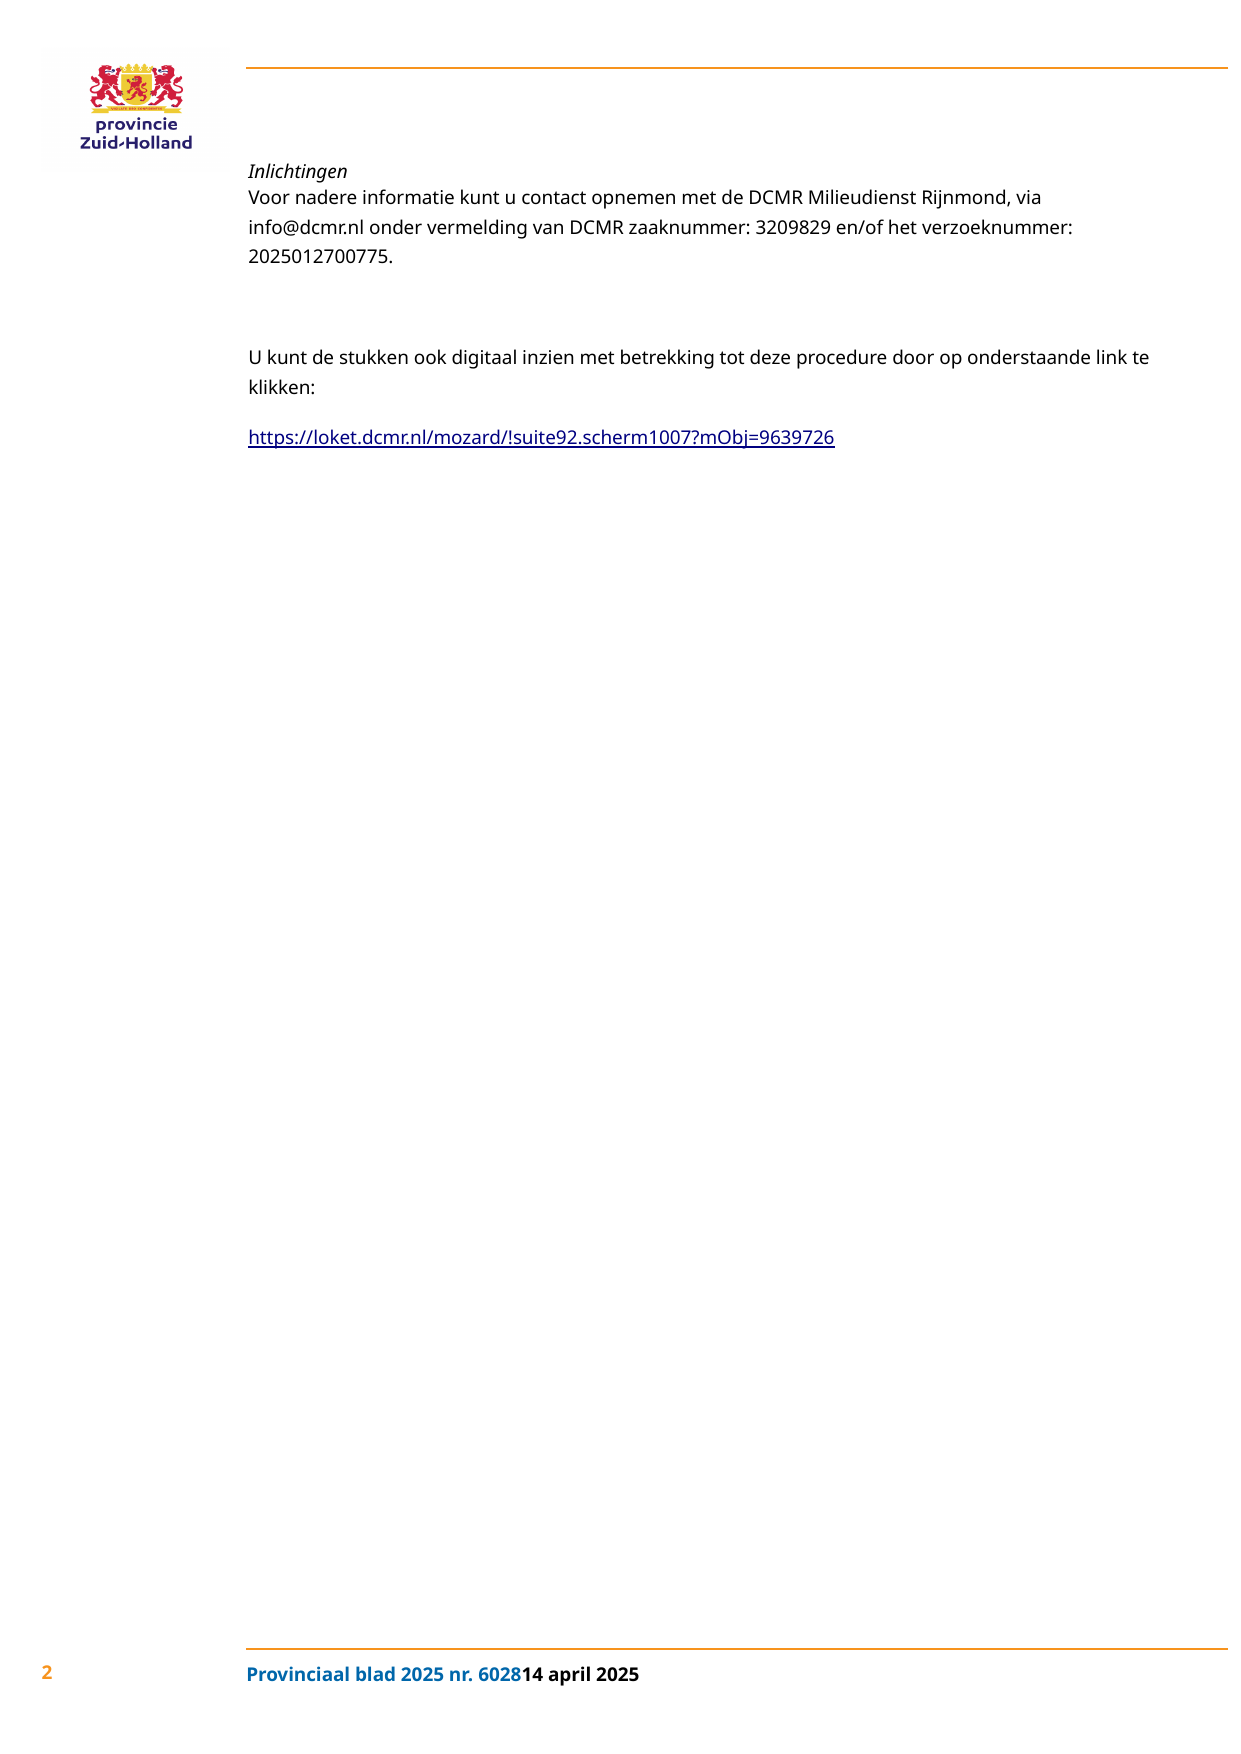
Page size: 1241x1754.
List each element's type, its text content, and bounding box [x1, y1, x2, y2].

text Voor nadere informatie kunt u contact opnemen met de DCMR Milieudienst Rijnmond, via info@dcmr.nl onder vermelding van DCMR zaaknummer: 3209829 en/of het verzoeknummer: 2025012700775. [248, 184, 1152, 269]
text Inlichtingen [248, 159, 1152, 184]
text https://loket.dcmr.nl/mozard/!suite92.scherm1007?mObj=9639726 [248, 424, 1152, 450]
text U kunt de stukken ook digitaal inzien met betrekking tot deze procedure door op onderstaande link te klikken: [248, 344, 1152, 400]
picture [41, 47, 231, 172]
